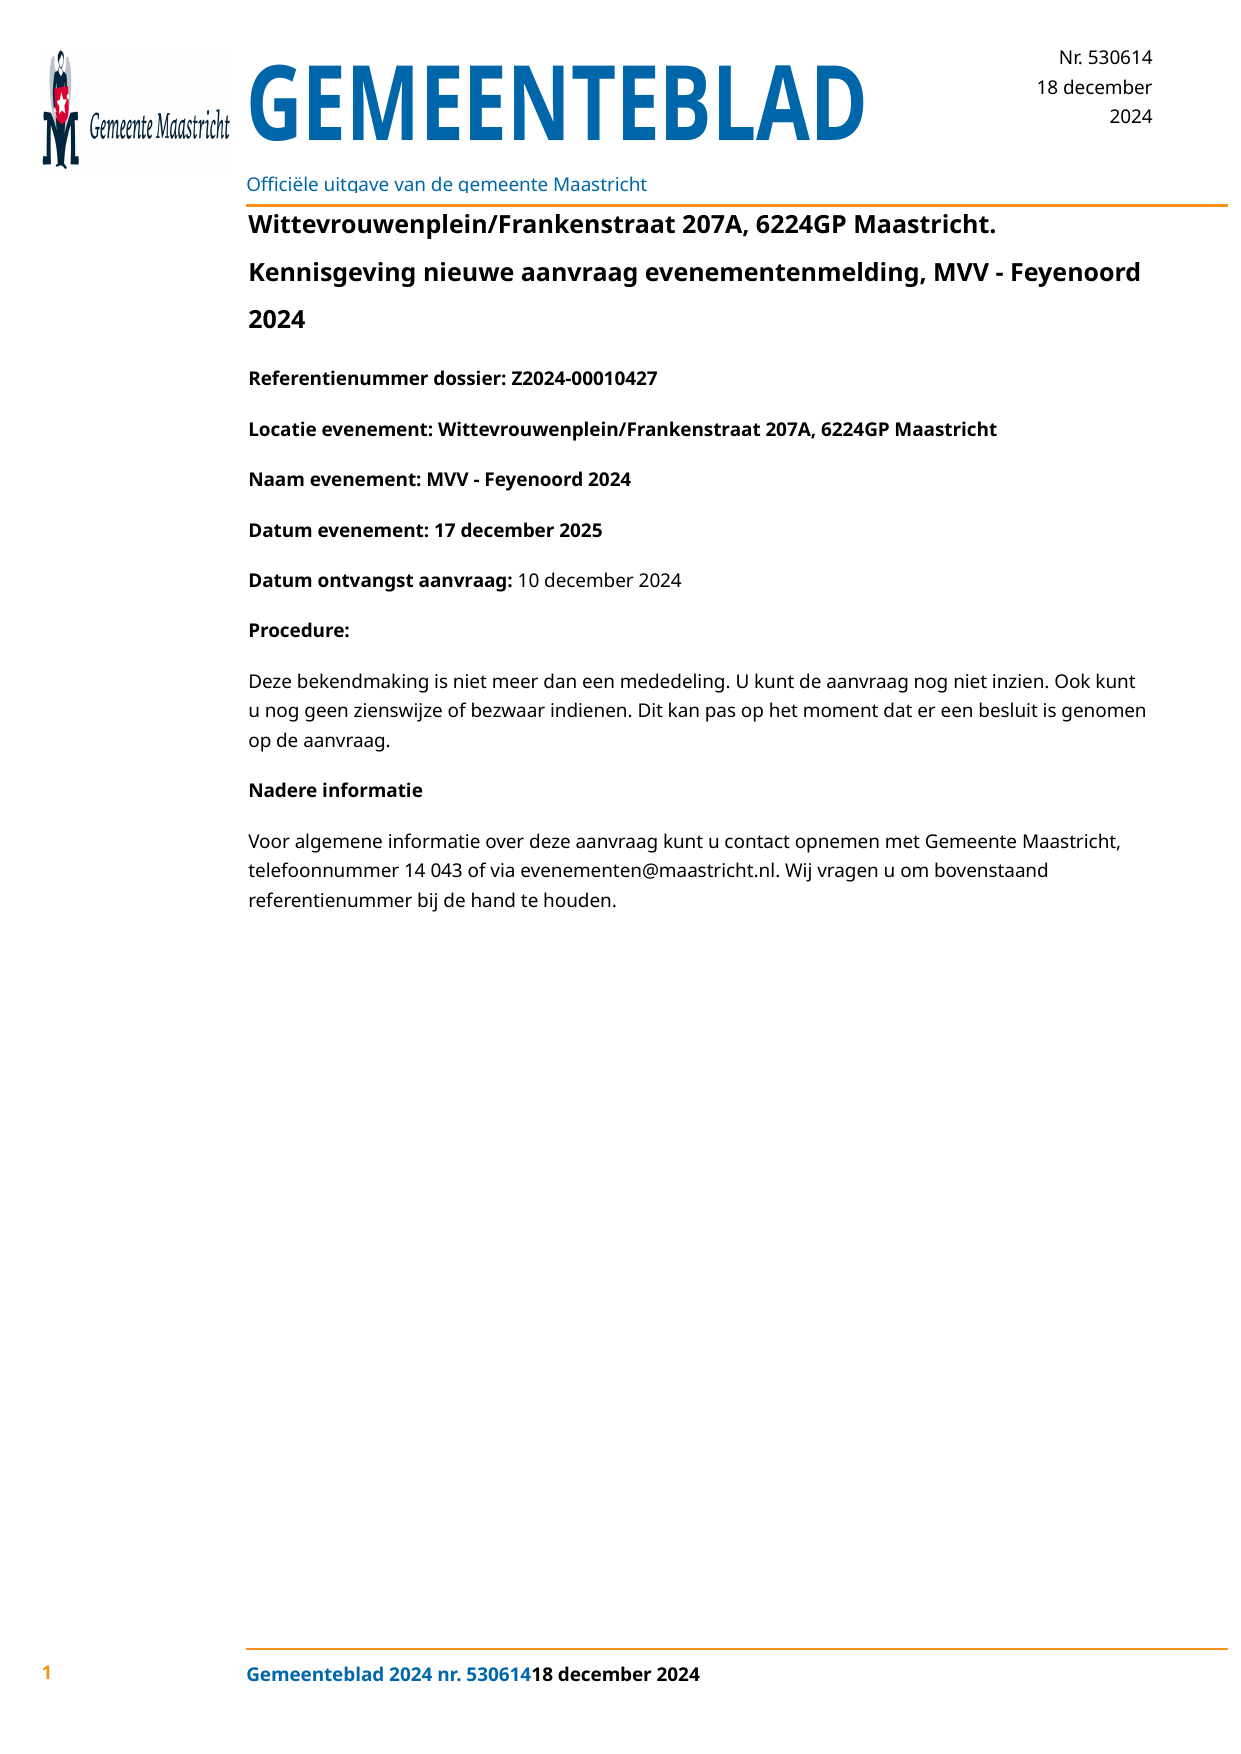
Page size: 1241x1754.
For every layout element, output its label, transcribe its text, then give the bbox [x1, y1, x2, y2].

text Wittevrouwenplein/Frankenstraat 207A, 6224GP Maastricht. Kennisgeving nieuwe aanvraag evenementenmelding, MVV - Feyenoord 2024 [248, 207, 1152, 336]
picture [41, 47, 231, 172]
text Naam evenement: MVV - Feyenoord 2024 [248, 466, 1152, 492]
text Procedure: [248, 618, 1152, 643]
text Datum ontvangst aanvraag: 10 december 2024 [248, 567, 1152, 593]
text Deze bekendmaking is niet meer dan een mededeling. U kunt de aanvraag nog niet inzien. Ook kunt u nog geen zienswijze of bezwaar indienen. Dit kan pas op het moment dat er een besluit is genomen op de aanvraag. [248, 668, 1152, 753]
text Nadere informatie [248, 778, 1152, 803]
text Datum evenement: 17 december 2025 [248, 517, 1152, 542]
text Referentienummer dossier: Z2024-00010427 [248, 366, 1152, 391]
text Locatie evenement: Wittevrouwenplein/Frankenstraat 207A, 6224GP Maastricht [248, 416, 1152, 442]
text Voor algemene informatie over deze aanvraag kunt u contact opnemen met Gemeente Maastricht, telefoonnummer 14 043 of via evenementen@maastricht.nl. Wij vragen u om bovenstaand referentienummer bij de hand te houden. [248, 828, 1152, 913]
